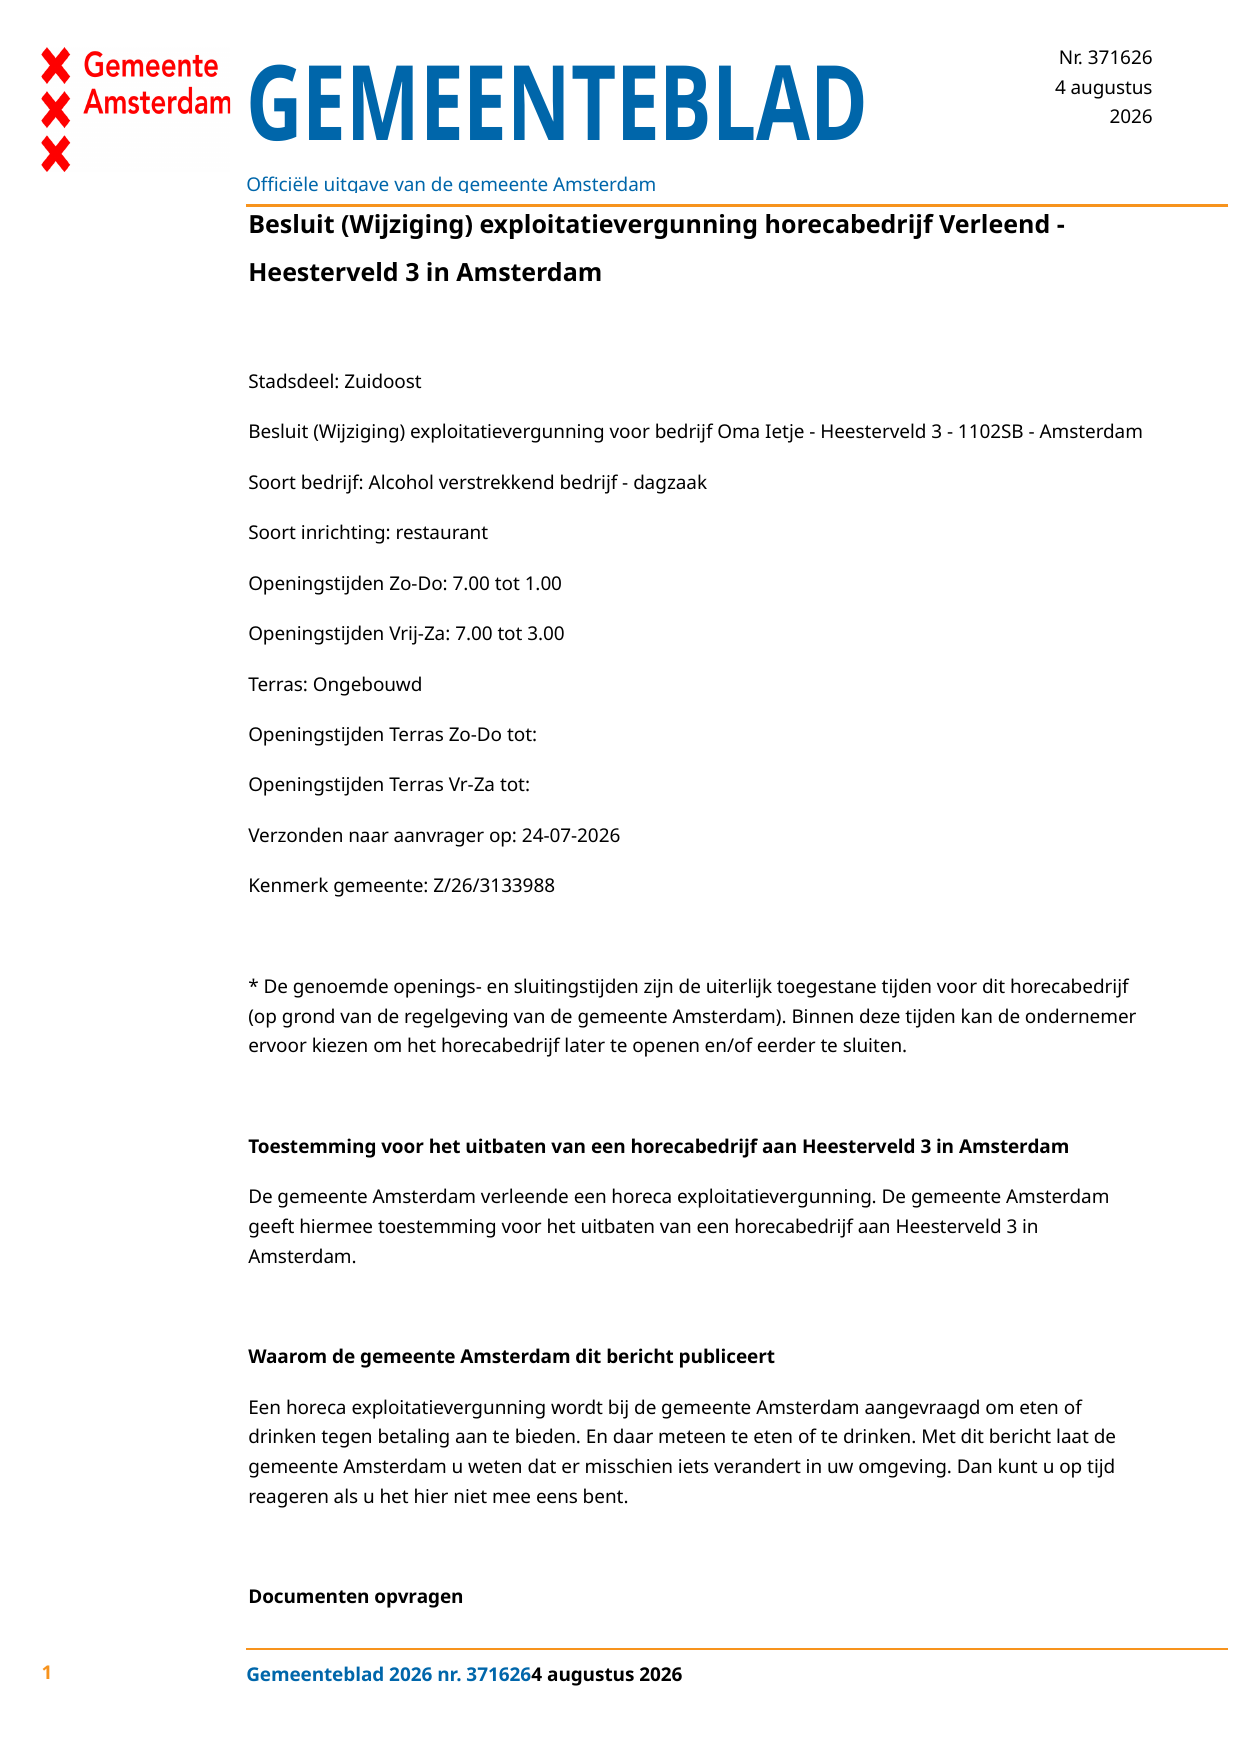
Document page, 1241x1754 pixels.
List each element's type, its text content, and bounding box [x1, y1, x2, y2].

text Waarom de gemeente Amsterdam dit bericht publiceert [248, 1344, 1152, 1369]
text Besluit (Wijziging) exploitatievergunning voor bedrijf Oma Ietje - Heesterveld 3 - 1102SB - Amsterdam [248, 419, 1152, 444]
text Openingstijden Terras Zo-Do tot: [248, 721, 1152, 747]
text Toestemming voor het uitbaten van een horecabedrijf aan Heesterveld 3 in Amsterdam [248, 1133, 1152, 1159]
text Stadsdeel: Zuidoost [248, 368, 1152, 394]
text Soort bedrijf: Alcohol verstrekkend bedrijf - dagzaak [248, 469, 1152, 495]
text * De genoemde openings- en sluitingstijden zijn de uiterlijk toegestane tijden voor dit horecabedrijf (op grond van de regelgeving van de gemeente Amsterdam). Binnen deze tijden kan de ondernemer ervoor kiezen om het horecabedrijf later te openen en/of eerder te sluiten. [248, 973, 1152, 1058]
text Een horeca exploitatievergunning wordt bij de gemeente Amsterdam aangevraagd om eten of drinken tegen betaling aan te bieden. En daar meteen te eten of te drinken. Met dit bericht laat de gemeente Amsterdam u weten dat er misschien iets verandert in uw omgeving. Dan kunt u op tijd reageren als u het hier niet mee eens bent. [248, 1394, 1152, 1509]
text Openingstijden Zo-Do: 7.00 tot 1.00 [248, 570, 1152, 596]
text Terras: Ongebouwd [248, 671, 1152, 697]
text Soort inrichting: restaurant [248, 519, 1152, 545]
text Documenten opvragen [248, 1584, 1152, 1609]
picture [41, 47, 231, 172]
text Openingstijden Vrij-Za: 7.00 tot 3.00 [248, 620, 1152, 646]
text Verzonden naar aanvrager op: 24-07-2026 [248, 822, 1152, 848]
text Besluit (Wijziging) exploitatievergunning horecabedrijf Verleend - Heesterveld 3 in Amsterdam [248, 207, 1152, 288]
text Openingstijden Terras Vr-Za tot: [248, 772, 1152, 797]
text Kenmerk gemeente: Z/26/3133988 [248, 872, 1152, 898]
text De gemeente Amsterdam verleende een horeca exploitatievergunning. De gemeente Amsterdam geeft hiermee toestemming voor het uitbaten van een horecabedrijf aan Heesterveld 3 in Amsterdam. [248, 1184, 1152, 1269]
